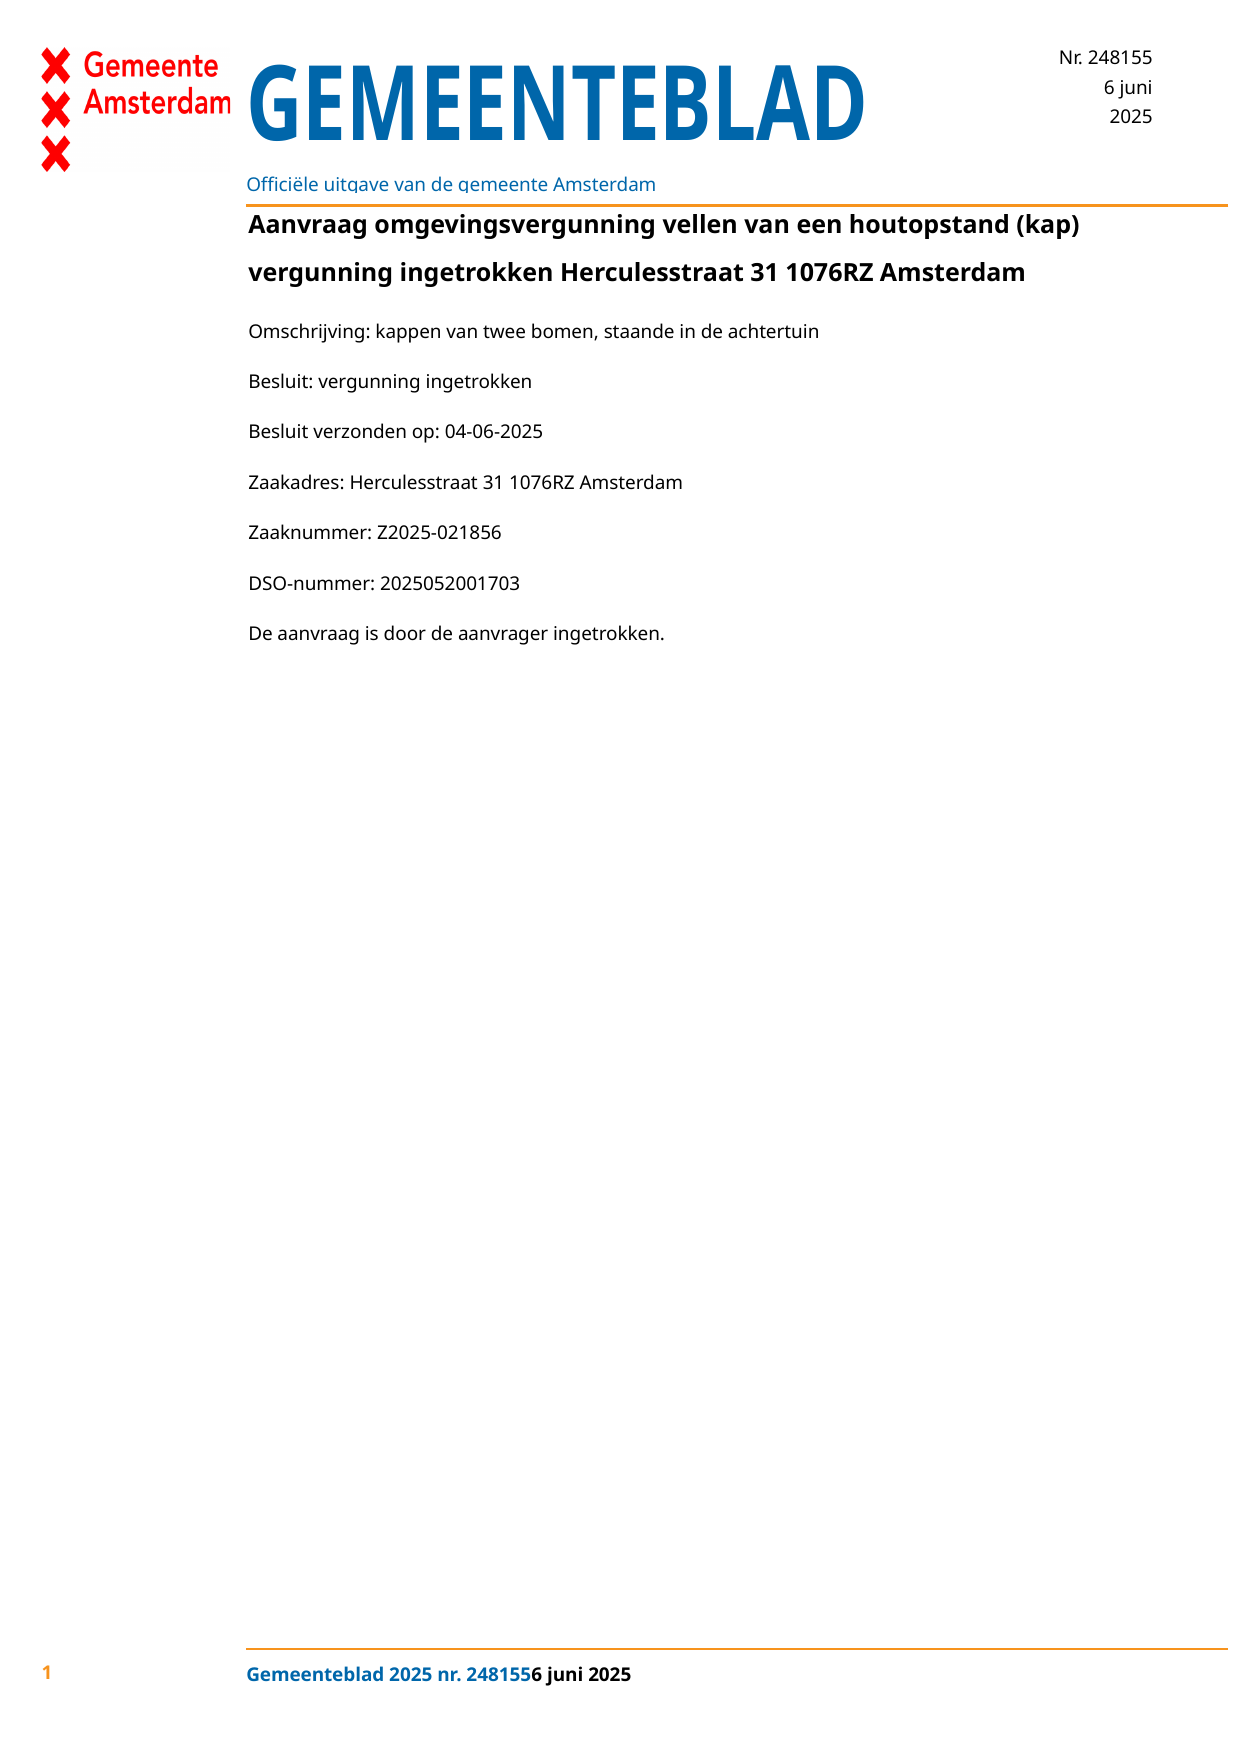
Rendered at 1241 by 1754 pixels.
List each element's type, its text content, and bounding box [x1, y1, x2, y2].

text De aanvraag is door de aanvrager ingetrokken. [248, 620, 1152, 646]
text Omschrijving: kappen van twee bomen, staande in de achtertuin [248, 318, 1152, 344]
text Zaaknummer: Z2025-021856 [248, 519, 1152, 545]
text Zaakadres: Herculesstraat 31 1076RZ Amsterdam [248, 469, 1152, 495]
picture [41, 47, 231, 172]
text Besluit verzonden op: 04-06-2025 [248, 419, 1152, 444]
text DSO-nummer: 2025052001703 [248, 570, 1152, 596]
text Besluit: vergunning ingetrokken [248, 368, 1152, 394]
text Aanvraag omgevingsvergunning vellen van een houtopstand (kap) vergunning ingetrokken Herculesstraat 31 1076RZ Amsterdam [248, 207, 1152, 288]
